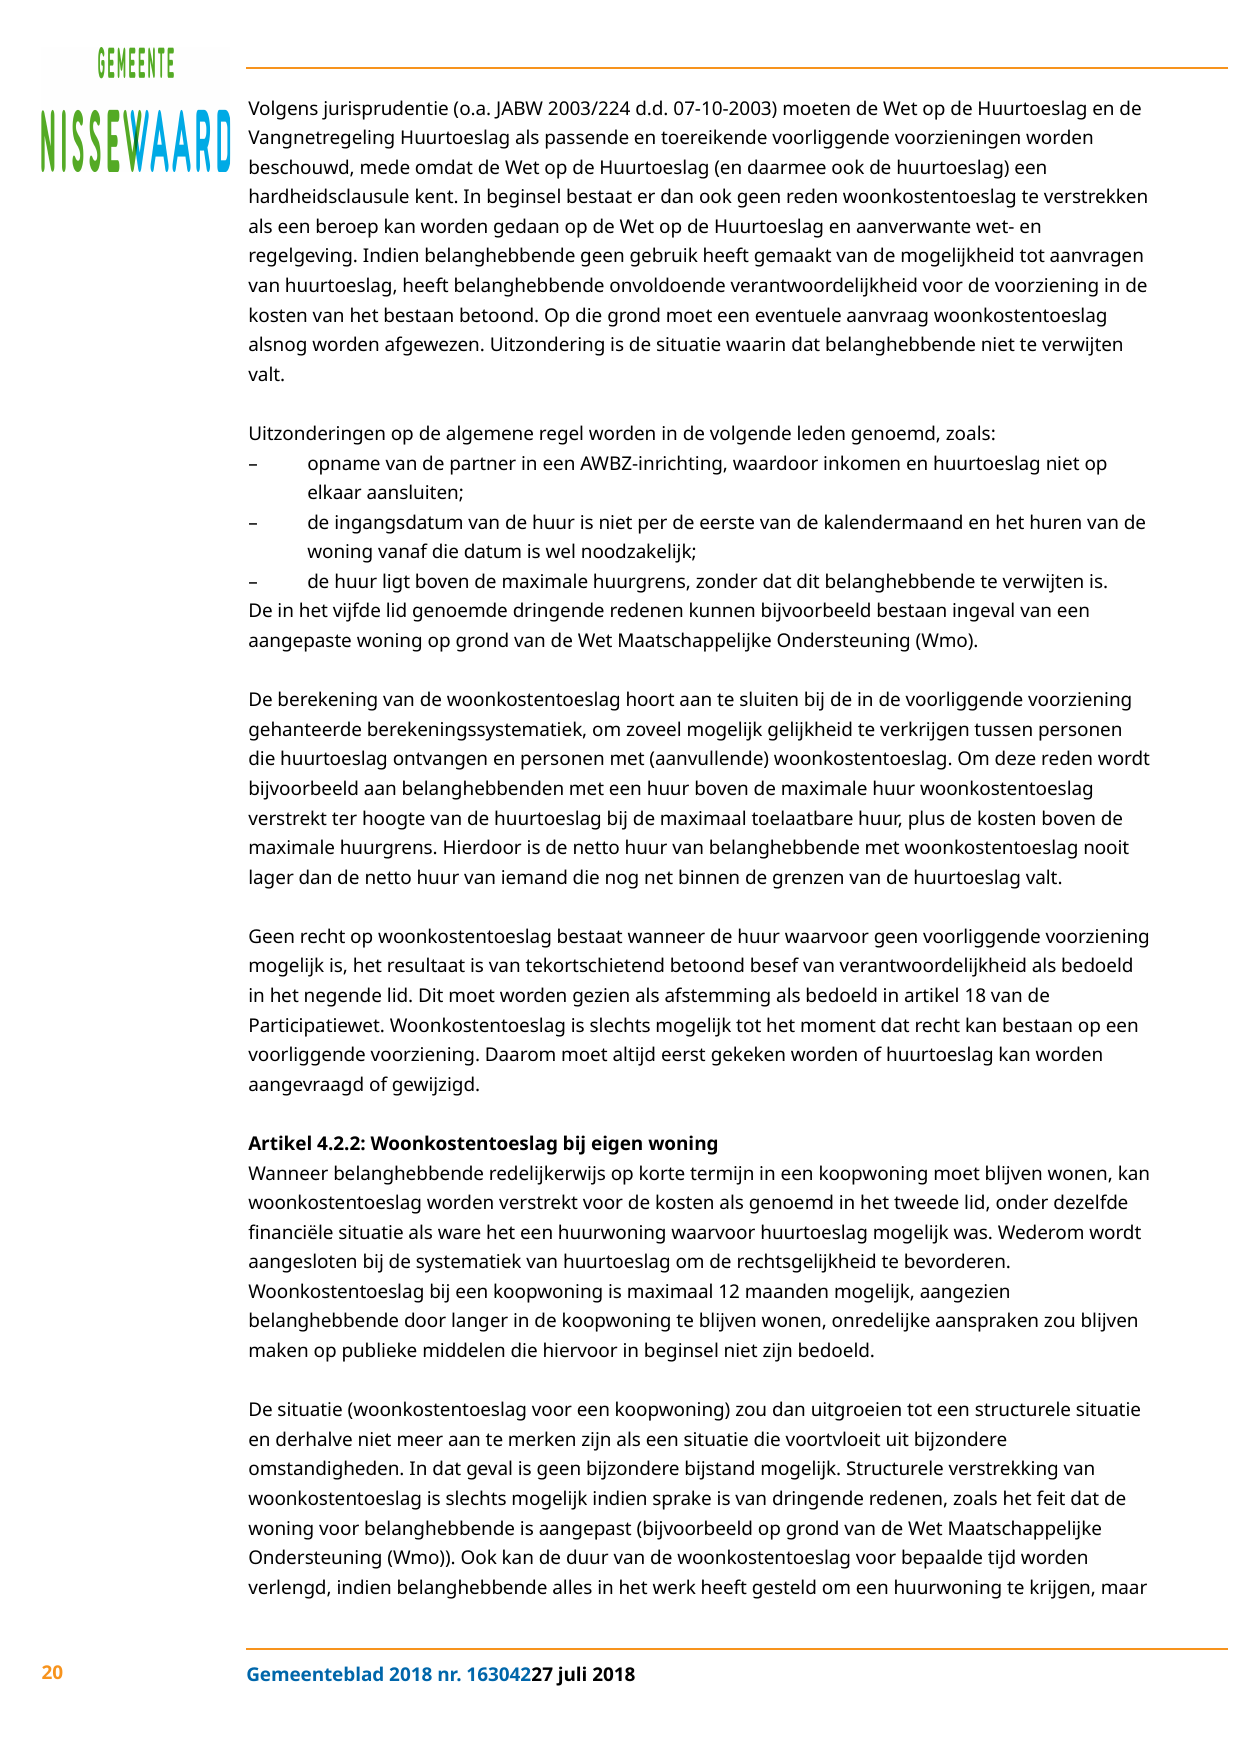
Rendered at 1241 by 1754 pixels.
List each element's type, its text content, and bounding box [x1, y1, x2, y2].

list opname van de partner in een AWBZ-inrichting, waardoor inkomen en huurtoeslag niet op elkaar aansluiten; [248, 450, 1152, 505]
picture [222, 122, 227, 160]
text De berekening van de woonkostentoeslag hoort aan te sluiten bij de in de voorliggende voorziening gehanteerde berekeningssystematiek, om zoveel mogelijk gelijkheid te verkrijgen tussen personen die huurtoeslag ontvangen en personen met (aanvullende) woonkostentoeslag. Om deze reden wordt bijvoorbeeld aan belanghebbenden met een huur boven de maximale huur woonkostentoeslag verstrekt ter hoogte van de huurtoeslag bij de maximaal toelaatbare huur, plus de kosten boven de maximale huurgrens. Hierdoor is de netto huur van belanghebbende met woonkostentoeslag nooit lager dan de netto huur van iemand die nog net binnen de grenzen van de huurtoeslag valt. [248, 686, 1152, 890]
picture [201, 122, 206, 138]
list de huur ligt boven de maximale huurgrens, zonder dat dit belanghebbende te verwijten is. [248, 568, 1152, 594]
text Volgens jurisprudentie (o.a. JABW 2003/224 d.d. 07-10-2003) moeten de Wet op de Huurtoeslag en de Vangnetregeling Huurtoeslag als passende en toereikende voorliggende voorzieningen worden beschouwd, mede omdat de Wet op de Huurtoeslag (en daarmee ook de huurtoeslag) een hardheidsclausule kent. In beginsel bestaat er dan ook geen reden woonkostentoeslag te verstrekken als een beroep kan worden gedaan op de Wet op de Huurtoeslag en aanverwante wet- en regelgeving. Indien belanghebbende geen gebruik heeft gemaakt van de mogelijkheid tot aanvragen van huurtoeslag, heeft belanghebbende onvoldoende verantwoordelijkheid voor de voorziening in de kosten van het bestaan betoond. Op die grond moet een eventuele aanvraag woonkostentoeslag alsnog worden afgewezen. Uitzondering is de situatie waarin dat belanghebbende niet te verwijten valt. [248, 95, 1152, 387]
picture [154, 157, 165, 172]
text Geen recht op woonkostentoeslag bestaat wanneer de huur waarvoor geen voorliggende voorziening mogelijk is, het resultaat is van tekortschietend betoond besef van verantwoordelijkheid als bedoeld in het negende lid. Dit moet worden gezien als afstemming als bedoeld in artikel 18 van de Participatiewet. Woonkostentoeslag is slechts mogelijk tot het moment dat recht kan bestaan op een voorliggende voorziening. Daarom moet altijd eerst gekeken worden of huurtoeslag kan worden aangevraagd of gewijzigd. [248, 923, 1152, 1097]
text Artikel 4.2.2: Woonkostentoeslag bij eigen woning [248, 1130, 1152, 1156]
text Wanneer belanghebbende redelijkerwijs op korte termijn in een koopwoning moet blijven wonen, kan woonkostentoeslag worden verstrekt voor de kosten als genoemd in het tweede lid, onder dezelfde financiële situatie als ware het een huurwoning waarvoor huurtoeslag mogelijk was. Wederom wordt aangesloten bij de systematiek van huurtoeslag om de rechtsgelijkheid te bevorderen. Woonkostentoeslag bij een koopwoning is maximaal 12 maanden mogelijk, aangezien belanghebbende door langer in de koopwoning te blijven wonen, onredelijke aanspraken zou blijven maken op publieke middelen die hiervoor in beginsel niet zijn bedoeld. [248, 1160, 1152, 1363]
picture [176, 157, 187, 172]
picture [41, 47, 231, 172]
list de ingangsdatum van de huur is niet per de eerste van de kalendermaand en het huren van de woning vanaf die datum is wel noodzakelijk; [248, 509, 1152, 564]
picture [200, 151, 206, 172]
text De in het vijfde lid genoemde dringende redenen kunnen bijvoorbeeld bestaan ingeval van een aangepaste woning op grond van de Wet Maatschappelijke Ondersteuning (Wmo). [248, 598, 1152, 653]
text Uitzonderingen op de algemene regel worden in de volgende leden genoemd, zoals: [248, 420, 1152, 446]
text De situatie (woonkostentoeslag voor een koopwoning) zou dan uitgroeien tot een structurele situatie en derhalve niet meer aan te merken zijn als een situatie die voortvloeit uit bijzondere omstandigheden. In dat geval is geen bijzondere bijstand mogelijk. Structurele verstrekking van woonkostentoeslag is slechts mogelijk indien sprake is van dringende redenen, zoals het feit dat de woning voor belanghebbende is aangepast (bijvoorbeeld op grond van de Wet Maatschappelijke Ondersteuning (Wmo)). Ook kan de duur van de woonkostentoeslag voor bepaalde tijd worden verlengd, indien belanghebbende alles in het werk heeft gesteld om een huurwoning te krijgen, maar [248, 1396, 1152, 1600]
